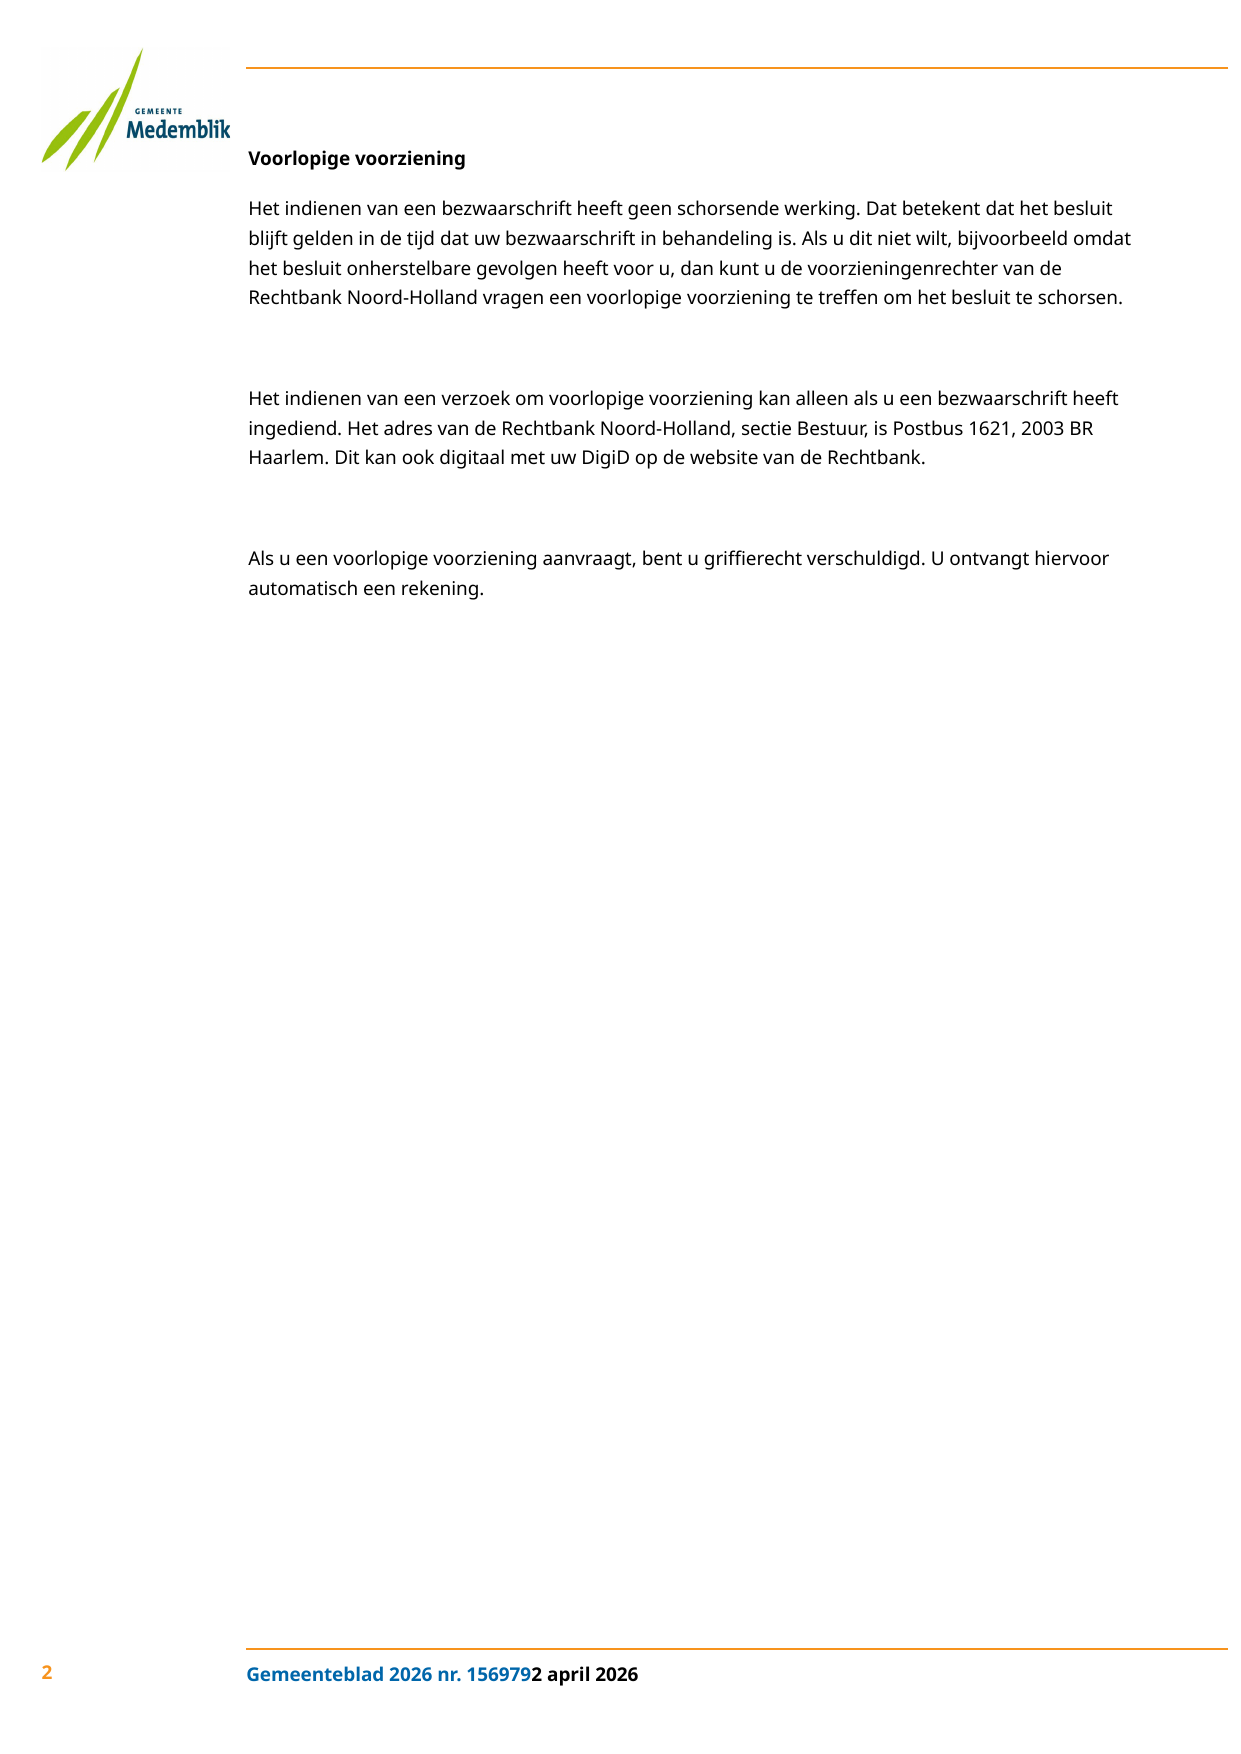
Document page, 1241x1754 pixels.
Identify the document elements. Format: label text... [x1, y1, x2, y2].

text Voorlopige voorziening [248, 145, 1152, 171]
picture [41, 47, 231, 172]
text Het indienen van een bezwaarschrift heeft geen schorsende werking. Dat betekent dat het besluit blijft gelden in de tijd dat uw bezwaarschrift in behandeling is. Als u dit niet wilt, bijvoorbeeld omdat het besluit onherstelbare gevolgen heeft voor u, dan kunt u de voorzieningenrechter van de Rechtbank Noord-Holland vragen een voorlopige voorziening te treffen om het besluit te schorsen. [248, 196, 1152, 310]
text Als u een voorlopige voorziening aanvraagt, bent u griffierecht verschuldigd. U ontvangt hiervoor automatisch een rekening. [248, 545, 1152, 601]
text Het indienen van een verzoek om voorlopige voorziening kan alleen als u een bezwaarschrift heeft ingediend. Het adres van de Rechtbank Noord-Holland, sectie Bestuur, is Postbus 1621, 2003 BR Haarlem. Dit kan ook digitaal met uw DigiD op de website van de Rechtbank. [248, 385, 1152, 470]
